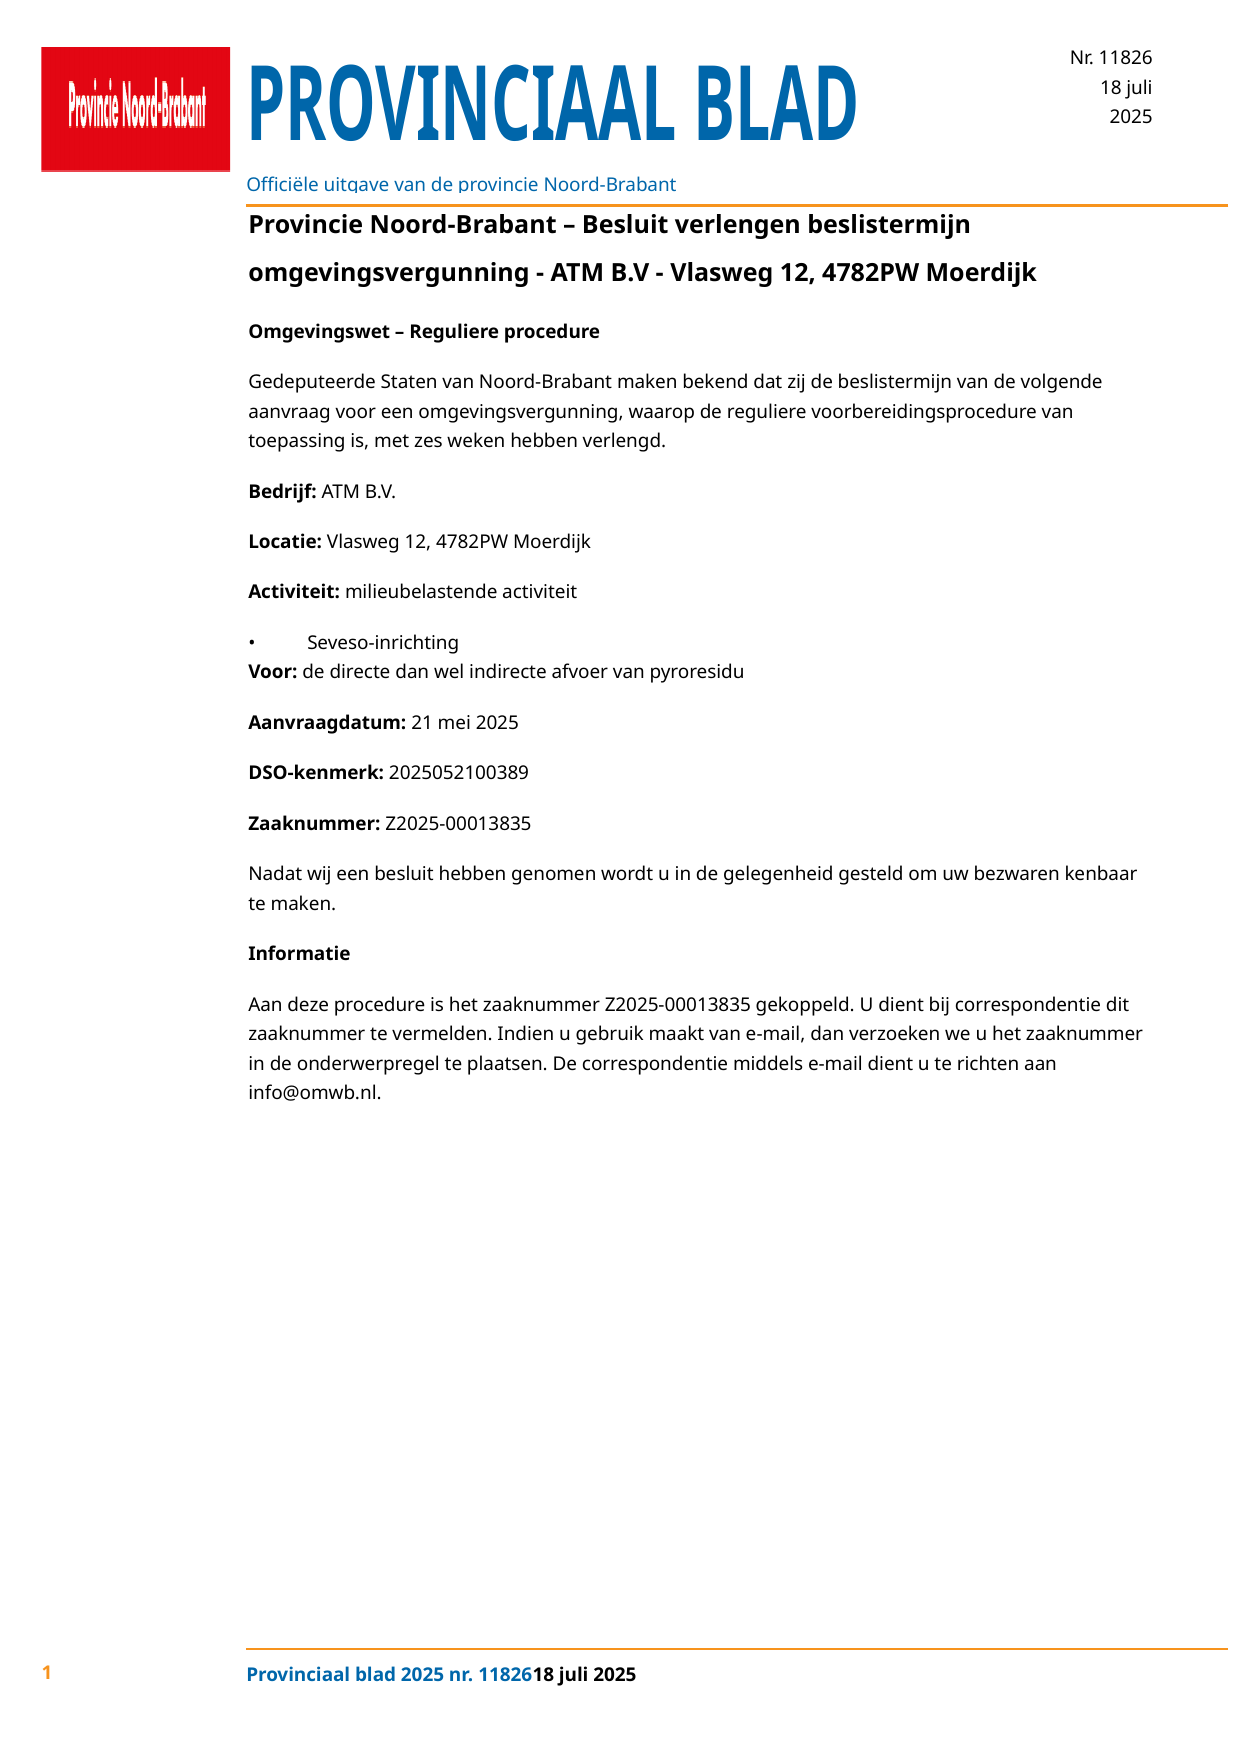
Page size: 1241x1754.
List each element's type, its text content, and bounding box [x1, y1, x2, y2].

text Informatie [248, 940, 1152, 966]
text Locatie: Vlasweg 12, 4782PW Moerdijk [248, 528, 1152, 554]
text Gedeputeerde Staten van Noord-Brabant maken bekend dat zij de beslistermijn van de volgende aanvraag voor een omgevingsvergunning, waarop de reguliere voorbereidingsprocedure van toepassing is, met zes weken hebben verlengd. [248, 368, 1152, 453]
list Seveso-inrichting [248, 629, 1152, 655]
text Voor: de directe dan wel indirecte afvoer van pyroresidu [248, 659, 1152, 684]
text DSO-kenmerk: 2025052100389 [248, 759, 1152, 785]
text Zaaknummer: Z2025-00013835 [248, 810, 1152, 836]
text Provincie Noord-Brabant – Besluit verlengen beslistermijn omgevingsvergunning - ATM B.V - Vlasweg 12, 4782PW Moerdijk [248, 207, 1152, 288]
picture [41, 47, 231, 172]
text Activiteit: milieubelastende activiteit [248, 579, 1152, 604]
text Omgevingswet – Reguliere procedure [248, 318, 1152, 344]
text Aanvraagdatum: 21 mei 2025 [248, 709, 1152, 735]
text Bedrijf: ATM B.V. [248, 478, 1152, 504]
text Aan deze procedure is het zaaknummer Z2025-00013835 gekoppeld. U dient bij correspondentie dit zaaknummer te vermelden. Indien u gebruik maakt van e-mail, dan verzoeken we u het zaaknummer in de onderwerpregel te plaatsen. De correspondentie middels e-mail dient u te richten aan info@omwb.nl. [248, 991, 1152, 1105]
text Nadat wij een besluit hebben genomen wordt u in de gelegenheid gesteld om uw bezwaren kenbaar te maken. [248, 860, 1152, 916]
